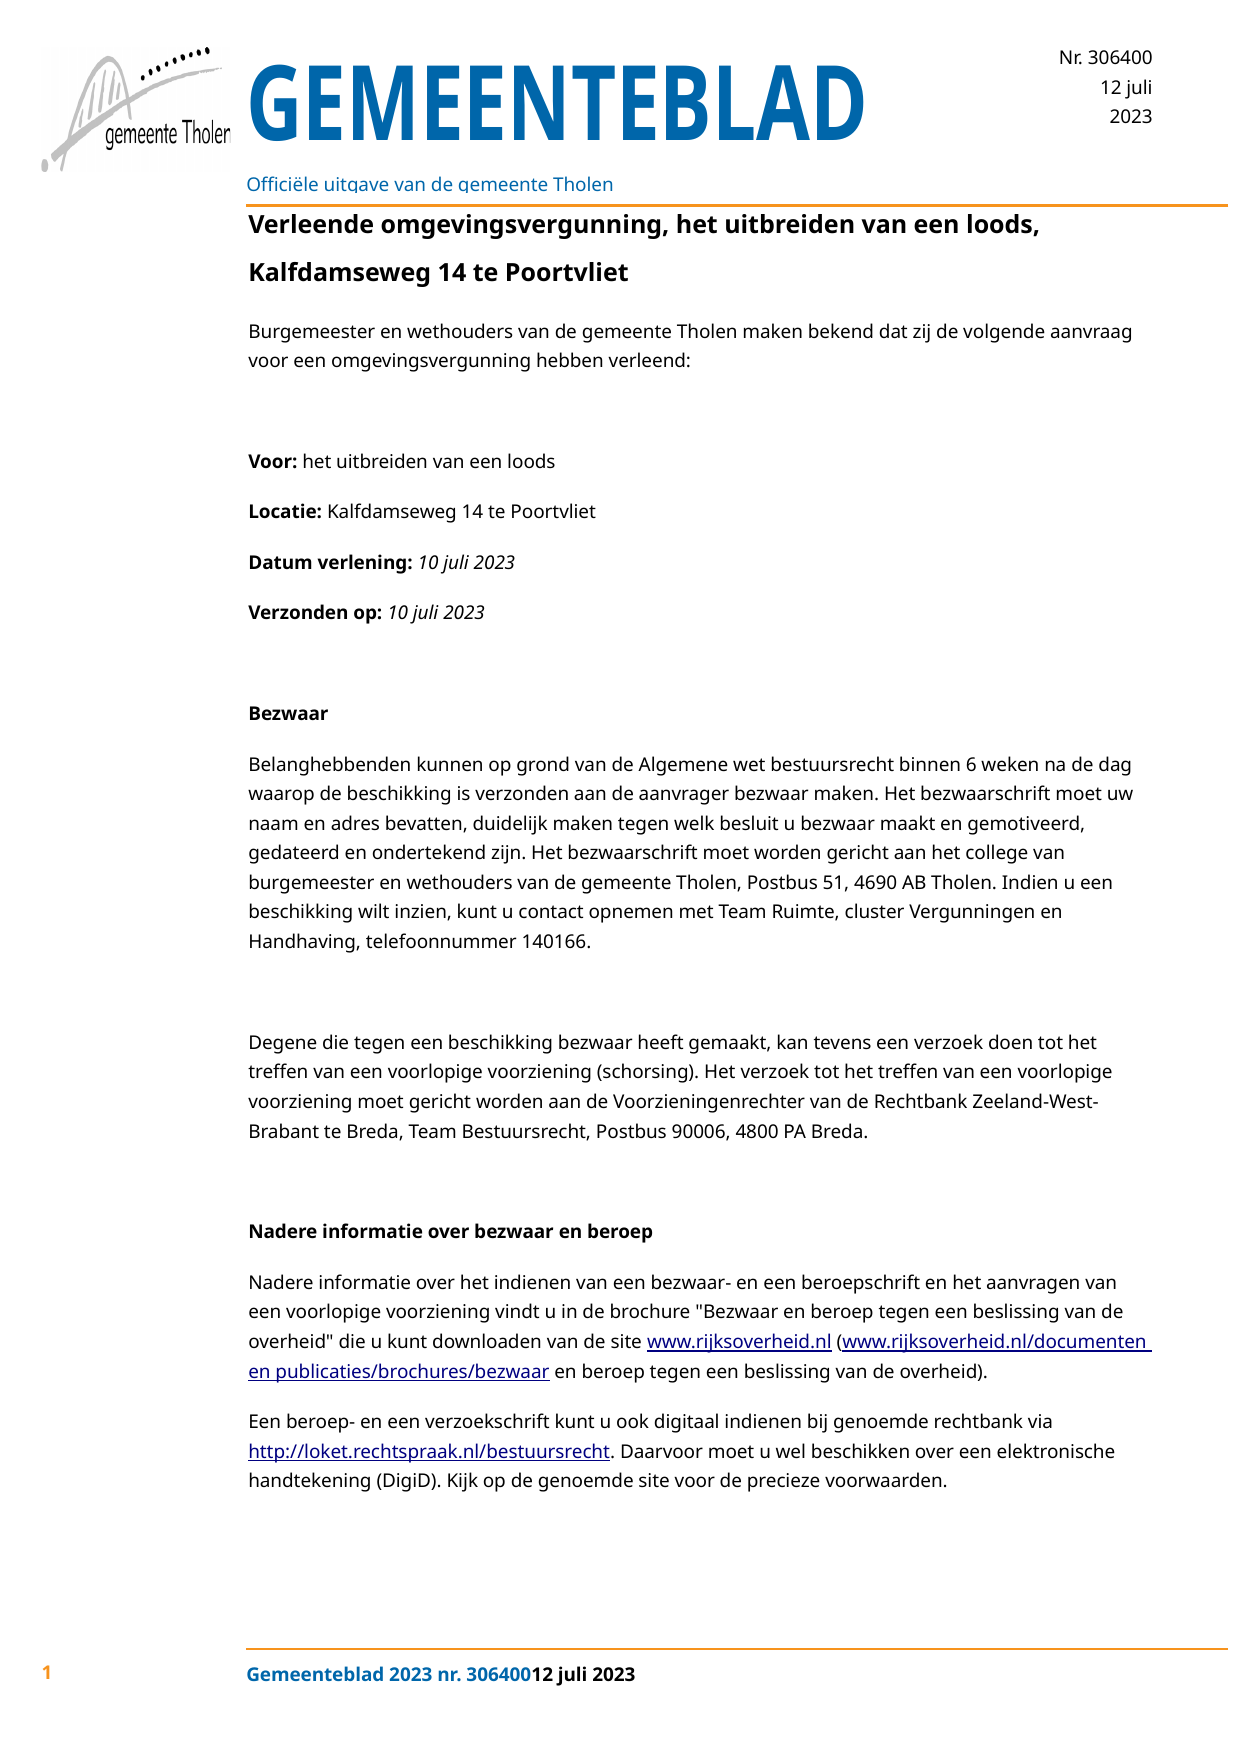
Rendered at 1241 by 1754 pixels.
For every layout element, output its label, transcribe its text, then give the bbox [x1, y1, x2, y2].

text Datum verlening: 10 juli 2023 [248, 549, 1152, 575]
text Belanghebbenden kunnen op grond van de Algemene wet bestuursrecht binnen 6 weken na de dag waarop de beschikking is verzonden aan de aanvrager bezwaar maken. Het bezwaarschrift moet uw naam en adres bevatten, duidelijk maken tegen welk besluit u bezwaar maakt en gemotiveerd, gedateerd en ondertekend zijn. Het bezwaarschrift moet worden gericht aan het college van burgemeester en wethouders van de gemeente Tholen, Postbus 51, 4690 AB Tholen. Indien u een beschikking wilt inzien, kunt u contact opnemen met Team Ruimte, cluster Vergunningen en Handhaving, telefoonnummer 140166. [248, 751, 1152, 954]
text Een beroep- en een verzoekschrift kunt u ook digitaal indienen bij genoemde rechtbank via http://loket.rechtspraak.nl/bestuursrecht. Daarvoor moet u wel beschikken over een elektronische handtekening (DigiD). Kijk op de genoemde site voor de precieze voorwaarden. [248, 1408, 1152, 1493]
picture [41, 47, 231, 172]
text Bezwaar [248, 700, 1152, 726]
text Locatie: Kalfdamseweg 14 te Poortvliet [248, 499, 1152, 524]
text Degene die tegen een beschikking bezwaar heeft gemaakt, kan tevens een verzoek doen tot het treffen van een voorlopige voorziening (schorsing). Het verzoek tot het treffen van een voorlopige voorziening moet gericht worden aan de Voorzieningenrechter van de Rechtbank Zeeland-West-Brabant te Breda, Team Bestuursrecht, Postbus 90006, 4800 PA Breda. [248, 1029, 1152, 1144]
text Verleende omgevingsvergunning, het uitbreiden van een loods, Kalfdamseweg 14 te Poortvliet [248, 207, 1152, 288]
text Burgemeester en wethouders van de gemeente Tholen maken bekend dat zij de volgende aanvraag voor een omgevingsvergunning hebben verleend: [248, 318, 1152, 373]
text Voor: het uitbreiden van een loods [248, 448, 1152, 474]
text Verzonden op: 10 juli 2023 [248, 599, 1152, 625]
text Nadere informatie over bezwaar en beroep [248, 1219, 1152, 1244]
text Nadere informatie over het indienen van een bezwaar- en een beroepschrift en het aanvragen van een voorlopige voorziening vindt u in de brochure "Bezwaar en beroep tegen een beslissing van de overheid" die u kunt downloaden van de site www.rijksoverheid.nl (www.rijksoverheid.nl/documenten en publicaties/brochures/bezwaar en beroep tegen een beslissing van de overheid). [248, 1269, 1152, 1384]
